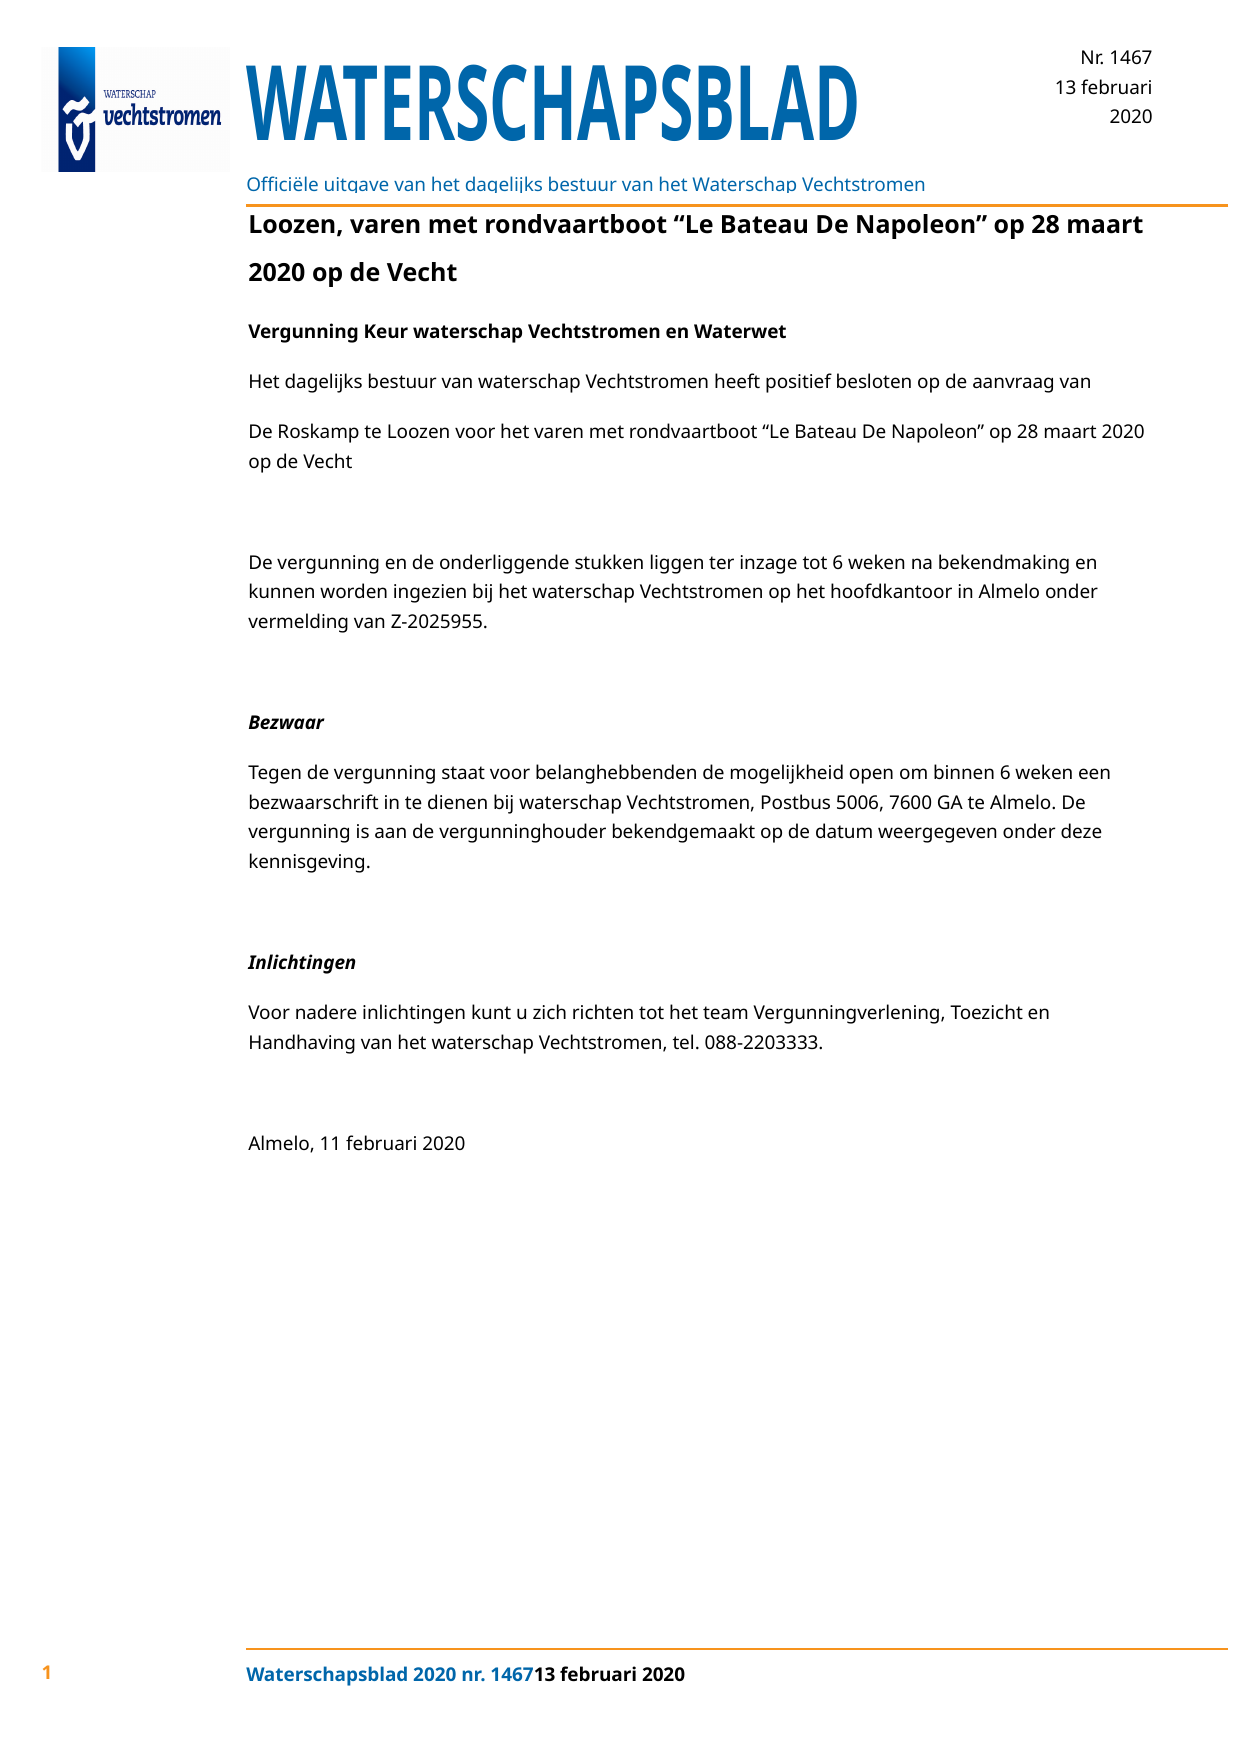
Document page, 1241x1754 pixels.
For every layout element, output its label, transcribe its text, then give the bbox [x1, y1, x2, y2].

text Inlichtingen [248, 949, 1152, 975]
picture [41, 47, 231, 172]
text De Roskamp te Loozen voor het varen met rondvaartboot “Le Bateau De Napoleon” op 28 maart 2020 op de Vecht [248, 419, 1152, 474]
text Almelo, 11 februari 2020 [248, 1130, 1152, 1156]
text Tegen de vergunning staat voor belanghebbenden de mogelijkheid open om binnen 6 weken een bezwaarschrift in te dienen bij waterschap Vechtstromen, Postbus 5006, 7600 GA te Almelo. De vergunning is aan de vergunninghouder bekendgemaakt op de datum weergegeven onder deze kennisgeving. [248, 759, 1152, 874]
text Voor nadere inlichtingen kunt u zich richten tot het team Vergunningverlening, Toezicht en Handhaving van het waterschap Vechtstromen, tel. 088-2203333. [248, 999, 1152, 1055]
text Het dagelijks bestuur van waterschap Vechtstromen heeft positief besloten op de aanvraag van [248, 368, 1152, 394]
text Vergunning Keur waterschap Vechtstromen en Waterwet [248, 318, 1152, 344]
text De vergunning en de onderliggende stukken liggen ter inzage tot 6 weken na bekendmaking en kunnen worden ingezien bij het waterschap Vechtstromen op het hoofdkantoor in Almelo onder vermelding van Z-2025955. [248, 549, 1152, 634]
text Bezwaar [248, 709, 1152, 735]
text Loozen, varen met rondvaartboot “Le Bateau De Napoleon” op 28 maart 2020 op de Vecht [248, 207, 1152, 288]
